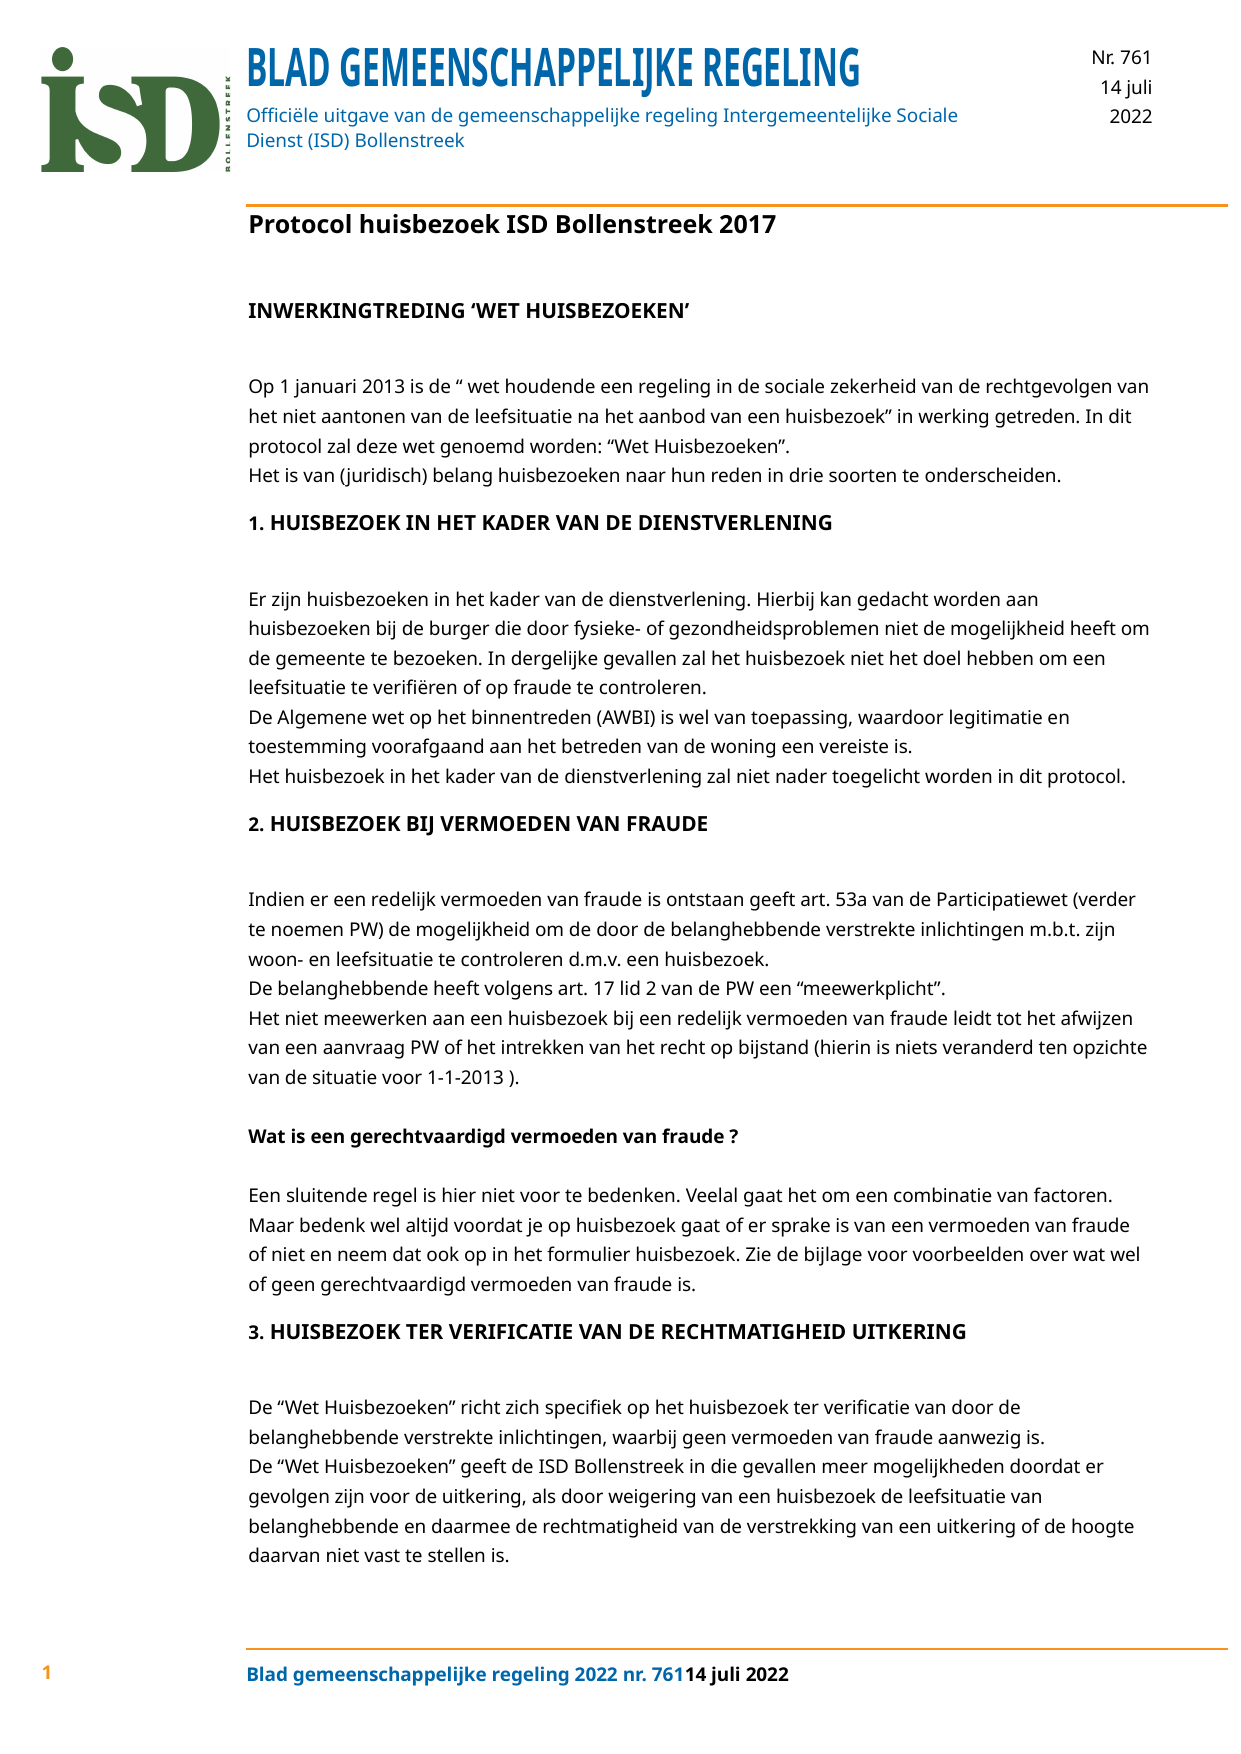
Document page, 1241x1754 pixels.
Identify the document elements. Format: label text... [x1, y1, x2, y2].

text Protocol huisbezoek ISD Bollenstreek 2017 [248, 207, 1152, 241]
text 1. HUISBEZOEK IN HET KADER VAN DE DIENSTVERLENING [248, 508, 1152, 537]
text Er zijn huisbezoeken in het kader van de dienstverlening. Hierbij kan gedacht worden aan huisbezoeken bij de burger die door fysieke- of gezondheidsproblemen niet de mogelijkheid heeft om de gemeente te bezoeken. In dergelijke gevallen zal het huisbezoek niet het doel hebben om een leefsituatie te verifiëren of op fraude te controleren. [248, 586, 1152, 700]
text De “Wet Huisbezoeken” geeft de ISD Bollenstreek in die gevallen meer mogelijkheden doordat er gevolgen zijn voor de uitkering, als door weigering van een huisbezoek de leefsituatie van belanghebbende en daarmee de rechtmatigheid van de verstrekking van een uitkering of de hoogte daarvan niet vast te stellen is. [248, 1454, 1152, 1568]
text Het niet meewerken aan een huisbezoek bij een redelijk vermoeden van fraude leidt tot het afwijzen van een aanvraag PW of het intrekken van het recht op bijstand (hierin is niets veranderd ten opzichte van de situatie voor 1-1-2013 ). [248, 1005, 1152, 1090]
text 3. HUISBEZOEK TER VERIFICATIE VAN DE RECHTMATIGHEID UITKERING [248, 1317, 1152, 1345]
text Het is van (juridisch) belang huisbezoeken naar hun reden in drie soorten te onderscheiden. [248, 462, 1152, 488]
picture [41, 47, 231, 172]
text De belanghebbende heeft volgens art. 17 lid 2 van de PW een “meewerkplicht”. [248, 975, 1152, 1001]
text Op 1 januari 2013 is de “ wet houdende een regeling in de sociale zekerheid van de rechtgevolgen van het niet aantonen van de leefsituatie na het aanbod van een huisbezoek” in werking getreden. In dit protocol zal deze wet genoemd worden: “Wet Huisbezoeken”. [248, 374, 1152, 459]
text Wat is een gerechtvaardigd vermoeden van fraude ? [248, 1123, 1152, 1149]
text De “Wet Huisbezoeken” richt zich specifiek op het huisbezoek ter verificatie van door de belanghebbende verstrekte inlichtingen, waarbij geen vermoeden van fraude aanwezig is. [248, 1394, 1152, 1450]
text Indien er een redelijk vermoeden van fraude is ontstaan geeft art. 53a van de Participatiewet (verder te noemen PW) de mogelijkheid om de door de belanghebbende verstrekte inlichtingen m.b.t. zijn woon- en leefsituatie te controleren d.m.v. een huisbezoek. [248, 887, 1152, 972]
text De Algemene wet op het binnentreden (AWBI) is wel van toepassing, waardoor legitimatie en toestemming voorafgaand aan het betreden van de woning een vereiste is. [248, 704, 1152, 759]
text INWERKINGTREDING ‘WET HUISBEZOEKEN’ [248, 296, 1152, 324]
text Een sluitende regel is hier niet voor te bedenken. Veelal gaat het om een combinatie van factoren. Maar bedenk wel altijd voordat je op huisbezoek gaat of er sprake is van een vermoeden van fraude of niet en neem dat ook op in het formulier huisbezoek. Zie de bijlage voor voorbeelden over wat wel of geen gerechtvaardigd vermoeden van fraude is. [248, 1182, 1152, 1297]
text Het huisbezoek in het kader van de dienstverlening zal niet nader toegelicht worden in dit protocol. [248, 763, 1152, 789]
text 2. HUISBEZOEK BIJ VERMOEDEN VAN FRAUDE [248, 809, 1152, 837]
